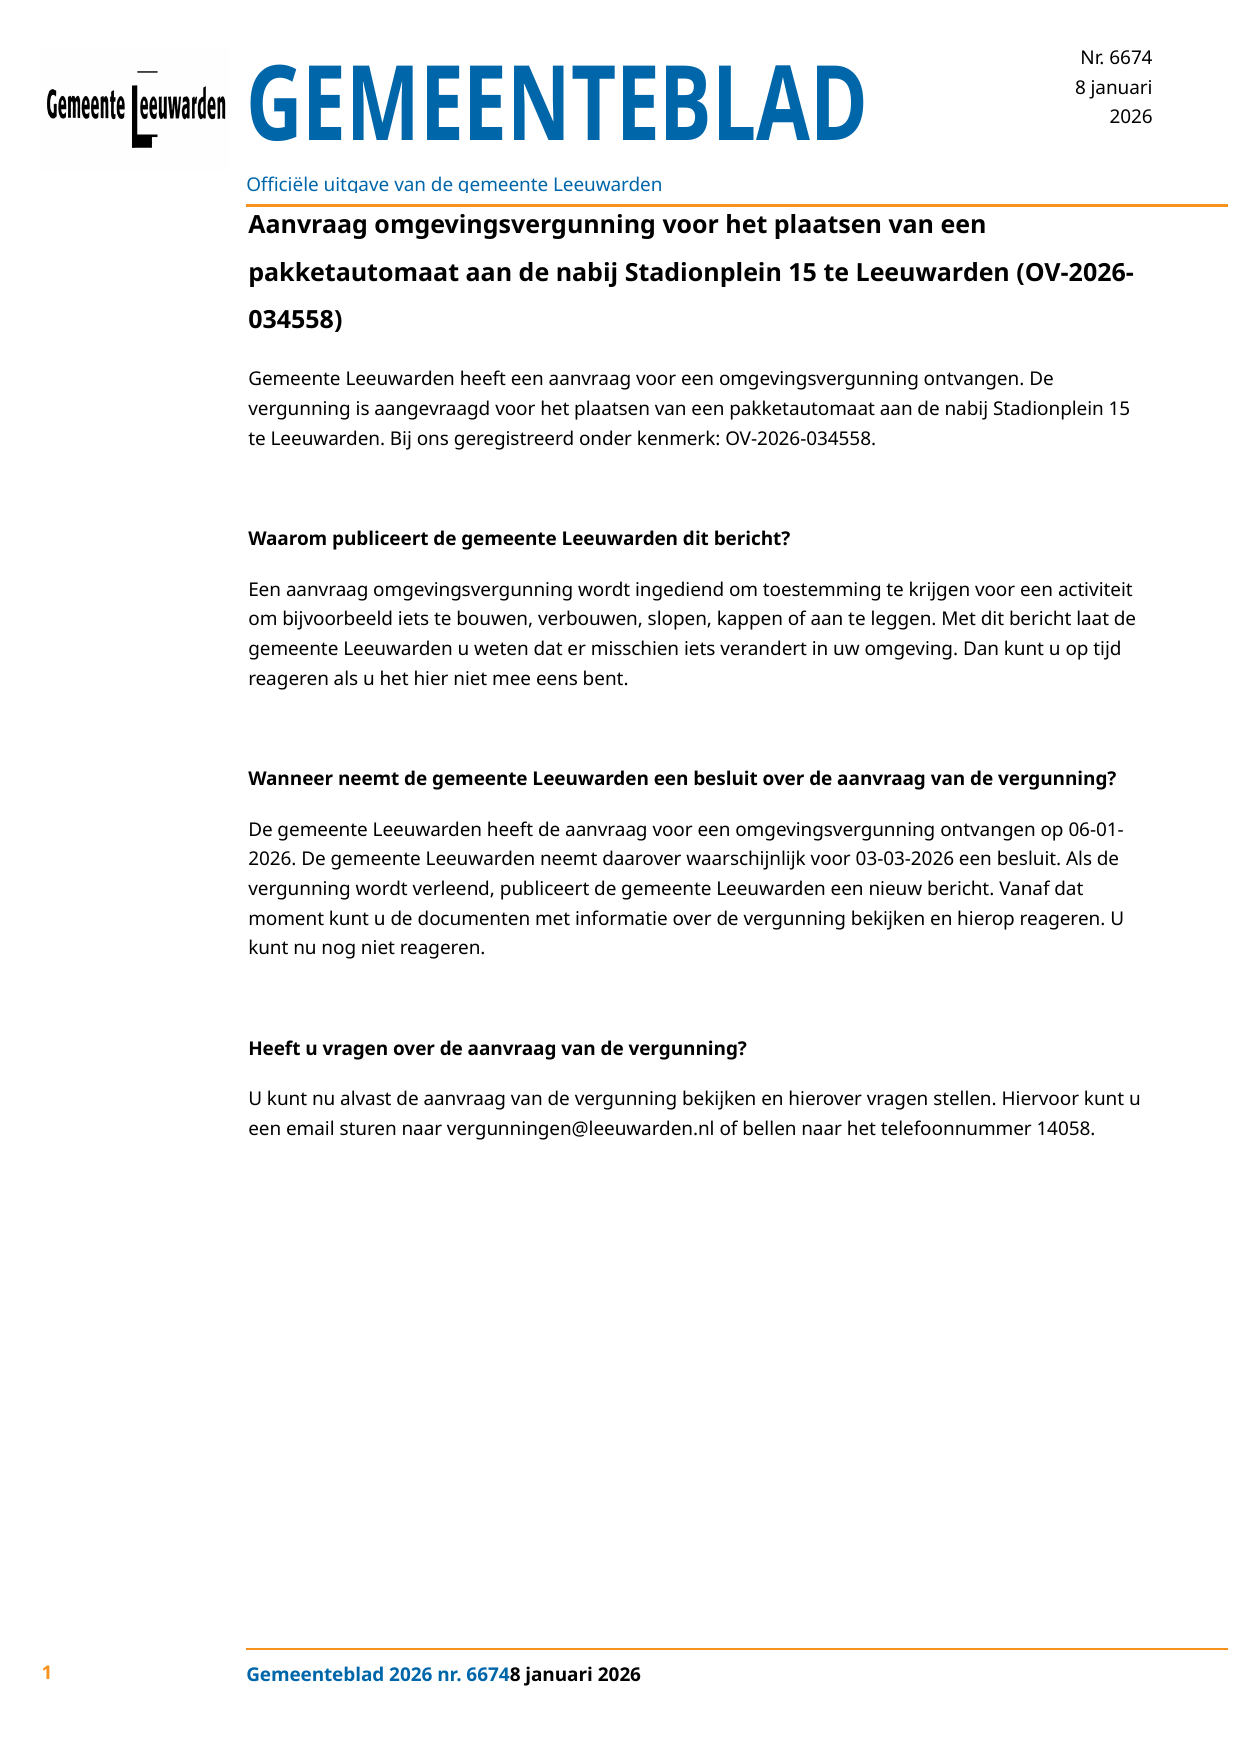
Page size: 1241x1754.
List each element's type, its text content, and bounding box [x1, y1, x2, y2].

picture [41, 47, 231, 172]
text Een aanvraag omgevingsvergunning wordt ingediend om toestemming te krijgen voor een activiteit om bijvoorbeeld iets te bouwen, verbouwen, slopen, kappen of aan te leggen. Met dit bericht laat de gemeente Leeuwarden u weten dat er misschien iets verandert in uw omgeving. Dan kunt u op tijd reageren als u het hier niet mee eens bent. [248, 576, 1152, 690]
text Waarom publiceert de gemeente Leeuwarden dit bericht? [248, 526, 1152, 551]
text Wanneer neemt de gemeente Leeuwarden een besluit over de aanvraag van de vergunning? [248, 766, 1152, 791]
text Heeft u vragen over de aanvraag van de vergunning? [248, 1035, 1152, 1061]
text Aanvraag omgevingsvergunning voor het plaatsen van een pakketautomaat aan de nabij Stadionplein 15 te Leeuwarden (OV-2026-034558) [248, 207, 1152, 336]
text U kunt nu alvast de aanvraag van de vergunning bekijken en hierover vragen stellen. Hiervoor kunt u een email sturen naar vergunningen@leeuwarden.nl of bellen naar het telefoonnummer 14058. [248, 1086, 1152, 1141]
text De gemeente Leeuwarden heeft de aanvraag voor een omgevingsvergunning ontvangen op 06-01-2026. De gemeente Leeuwarden neemt daarover waarschijnlijk voor 03-03-2026 een besluit. Als de vergunning wordt verleend, publiceert de gemeente Leeuwarden een nieuw bericht. Vanaf dat moment kunt u de documenten met informatie over de vergunning bekijken en hierop reageren. U kunt nu nog niet reageren. [248, 816, 1152, 960]
text Gemeente Leeuwarden heeft een aanvraag voor een omgevingsvergunning ontvangen. De vergunning is aangevraagd voor het plaatsen van een pakketautomaat aan de nabij Stadionplein 15 te Leeuwarden. Bij ons geregistreerd onder kenmerk: OV-2026-034558. [248, 366, 1152, 450]
